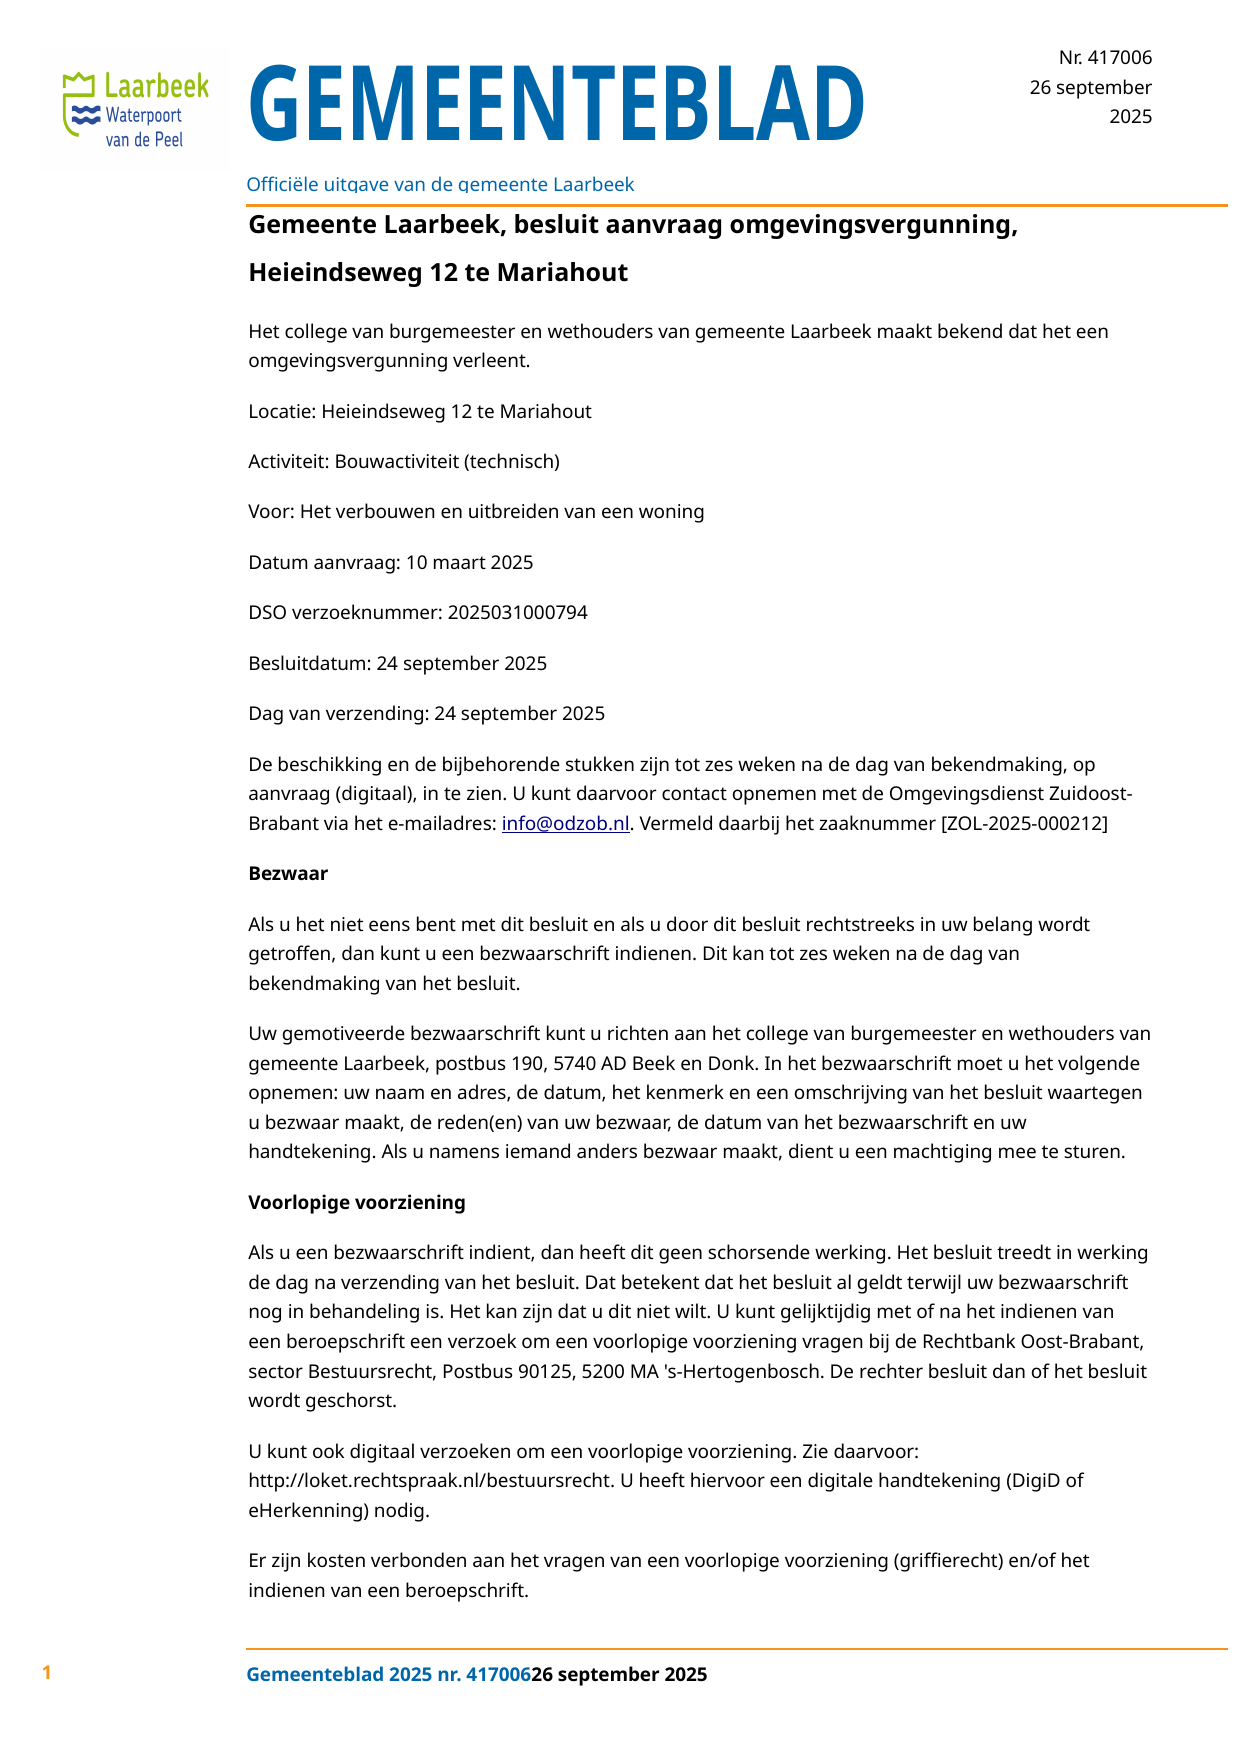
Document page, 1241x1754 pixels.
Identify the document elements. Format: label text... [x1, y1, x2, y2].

text U kunt ook digitaal verzoeken om een voorlopige voorziening. Zie daarvoor: http://loket.rechtspraak.nl/bestuursrecht. U heeft hiervoor een digitale handtekening (DigiD of eHerkenning) nodig. [248, 1438, 1152, 1523]
text Als u het niet eens bent met dit besluit en als u door dit besluit rechtstreeks in uw belang wordt getroffen, dan kunt u een bezwaarschrift indienen. Dit kan tot zes weken na de dag van bekendmaking van het besluit. [248, 911, 1152, 996]
text Dag van verzending: 24 september 2025 [248, 700, 1152, 726]
text Besluitdatum: 24 september 2025 [248, 650, 1152, 676]
text Activiteit: Bouwactiviteit (technisch) [248, 448, 1152, 474]
text Voorlopige voorziening [248, 1189, 1152, 1215]
text Uw gemotiveerde bezwaarschrift kunt u richten aan het college van burgemeester en wethouders van gemeente Laarbeek, postbus 190, 5740 AD Beek en Donk. In het bezwaarschrift moet u het volgende opnemen: uw naam en adres, de datum, het kenmerk en een omschrijving van het besluit waartegen u bezwaar maakt, de reden(en) van uw bezwaar, de datum van het bezwaarschrift en uw handtekening. Als u namens iemand anders bezwaar maakt, dient u een machtiging mee te sturen. [248, 1020, 1152, 1164]
text Voor: Het verbouwen en uitbreiden van een woning [248, 499, 1152, 524]
text Datum aanvraag: 10 maart 2025 [248, 549, 1152, 575]
text DSO verzoeknummer: 2025031000794 [248, 599, 1152, 625]
text Er zijn kosten verbonden aan het vragen van een voorlopige voorziening (griffierecht) en/of het indienen van een beroepschrift. [248, 1547, 1152, 1603]
text Gemeente Laarbeek, besluit aanvraag omgevingsvergunning, Heieindseweg 12 te Mariahout [248, 207, 1152, 288]
text De beschikking en de bijbehorende stukken zijn tot zes weken na de dag van bekendmaking, op aanvraag (digitaal), in te zien. U kunt daarvoor contact opnemen met de Omgevingsdienst Zuidoost-Brabant via het e-mailadres: info@odzob.nl. Vermeld daarbij het zaaknummer [ZOL-2025-000212] [248, 751, 1152, 836]
text Bezwaar [248, 860, 1152, 886]
text Als u een bezwaarschrift indient, dan heeft dit geen schorsende werking. Het besluit treedt in werking de dag na verzending van het besluit. Dat betekent dat het besluit al geldt terwijl uw bezwaarschrift nog in behandeling is. Het kan zijn dat u dit niet wilt. U kunt gelijktijdig met of na het indienen van een beroepschrift een verzoek om een voorlopige voorziening vragen bij de Rechtbank Oost-Brabant, sector Bestuursrecht, Postbus 90125, 5200 MA 's‑Hertogenbosch. De rechter besluit dan of het besluit wordt geschorst. [248, 1239, 1152, 1413]
text Het college van burgemeester en wethouders van gemeente Laarbeek maakt bekend dat het een omgevingsvergunning verleent. [248, 318, 1152, 373]
picture [41, 47, 231, 172]
text Locatie: Heieindseweg 12 te Mariahout [248, 398, 1152, 424]
